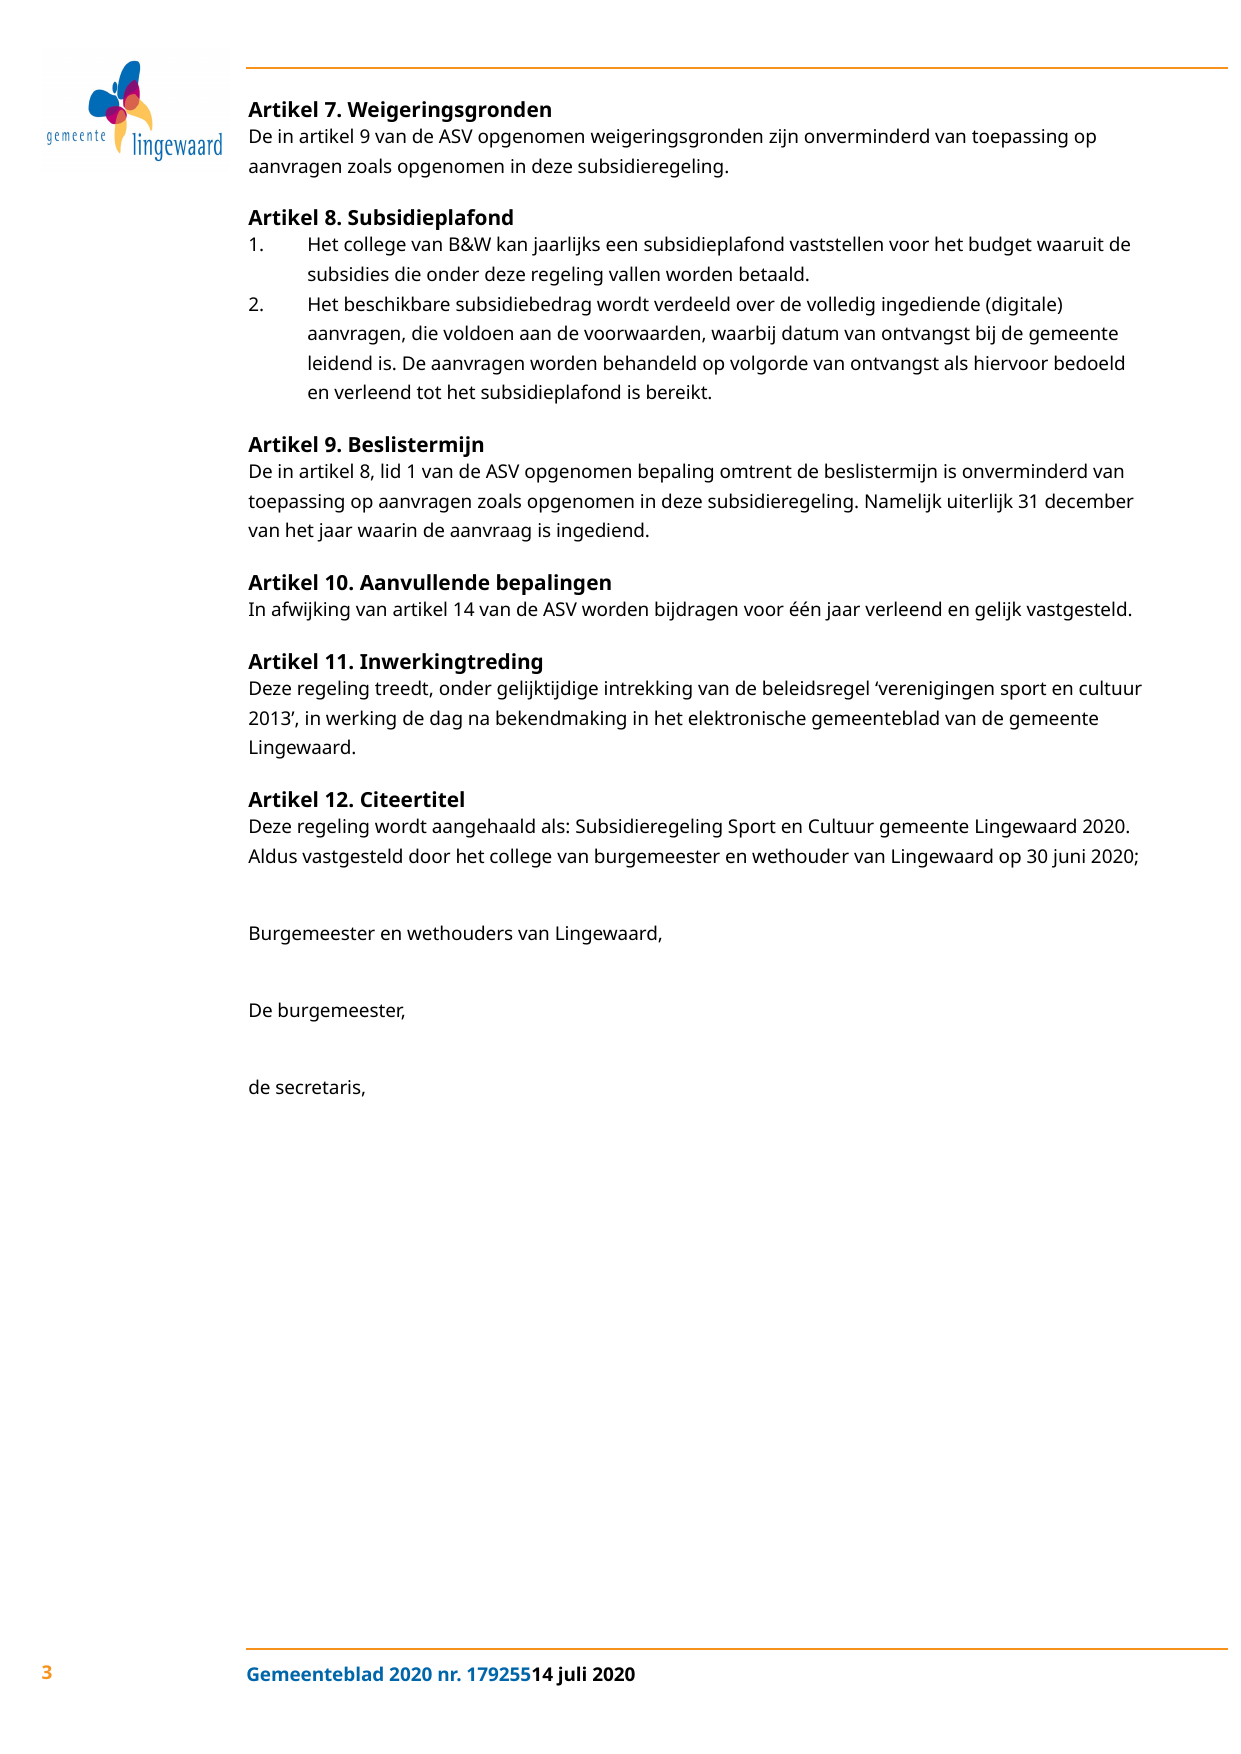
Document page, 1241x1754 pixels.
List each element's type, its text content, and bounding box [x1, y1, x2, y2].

text Deze regeling wordt aangehaald als: Subsidieregeling Sport en Cultuur gemeente Lingewaard 2020. [248, 813, 1152, 839]
text Artikel 8. Subsidieplafond [248, 203, 1152, 232]
text Artikel 10. Aanvullende bepalingen [248, 568, 1152, 596]
text De in artikel 9 van de ASV opgenomen weigeringsgronden zijn onverminderd van toepassing op aanvragen zoals opgenomen in deze subsidieregeling. [248, 123, 1152, 178]
text In afwijking van artikel 14 van de ASV worden bijdragen voor één jaar verleend en gelijk vastgesteld. [248, 596, 1152, 622]
text De in artikel 8, lid 1 van de ASV opgenomen bepaling omtrent de beslistermijn is onverminderd van toepassing op aanvragen zoals opgenomen in deze subsidieregeling. Namelijk uiterlijk 31 december van het jaar waarin de aanvraag is ingediend. [248, 458, 1152, 543]
text De burgemeester, [248, 997, 1152, 1023]
text Aldus vastgesteld door het college van burgemeester en wethouder van Lingewaard op 30 juni 2020; [248, 843, 1152, 869]
text Deze regeling treedt, onder gelijktijdige intrekking van de beleidsregel ‘verenigingen sport en cultuur 2013’, in werking de dag na bekendmaking in het elektronische gemeenteblad van de gemeente Lingewaard. [248, 675, 1152, 760]
list Het college van B&W kan jaarlijks een subsidieplafond vaststellen voor het budget waaruit de subsidies die onder deze regeling vallen worden betaald. [248, 232, 1152, 287]
text Artikel 9. Beslistermijn [248, 430, 1152, 458]
picture [41, 47, 231, 172]
text Artikel 12. Citeertitel [248, 785, 1152, 813]
text Artikel 11. Inwerkingtreding [248, 647, 1152, 675]
text de secretaris, [248, 1074, 1152, 1100]
text Burgemeester en wethouders van Lingewaard, [248, 920, 1152, 946]
list Het beschikbare subsidiebedrag wordt verdeeld over de volledig ingediende (digitale) aanvragen, die voldoen aan de voorwaarden, waarbij datum van ontvangst bij de gemeente leidend is. De aanvragen worden behandeld op volgorde van ontvangst als hiervoor bedoeld en verleend tot het subsidieplafond is bereikt. [248, 291, 1152, 405]
text Artikel 7. Weigeringsgronden [248, 95, 1152, 123]
